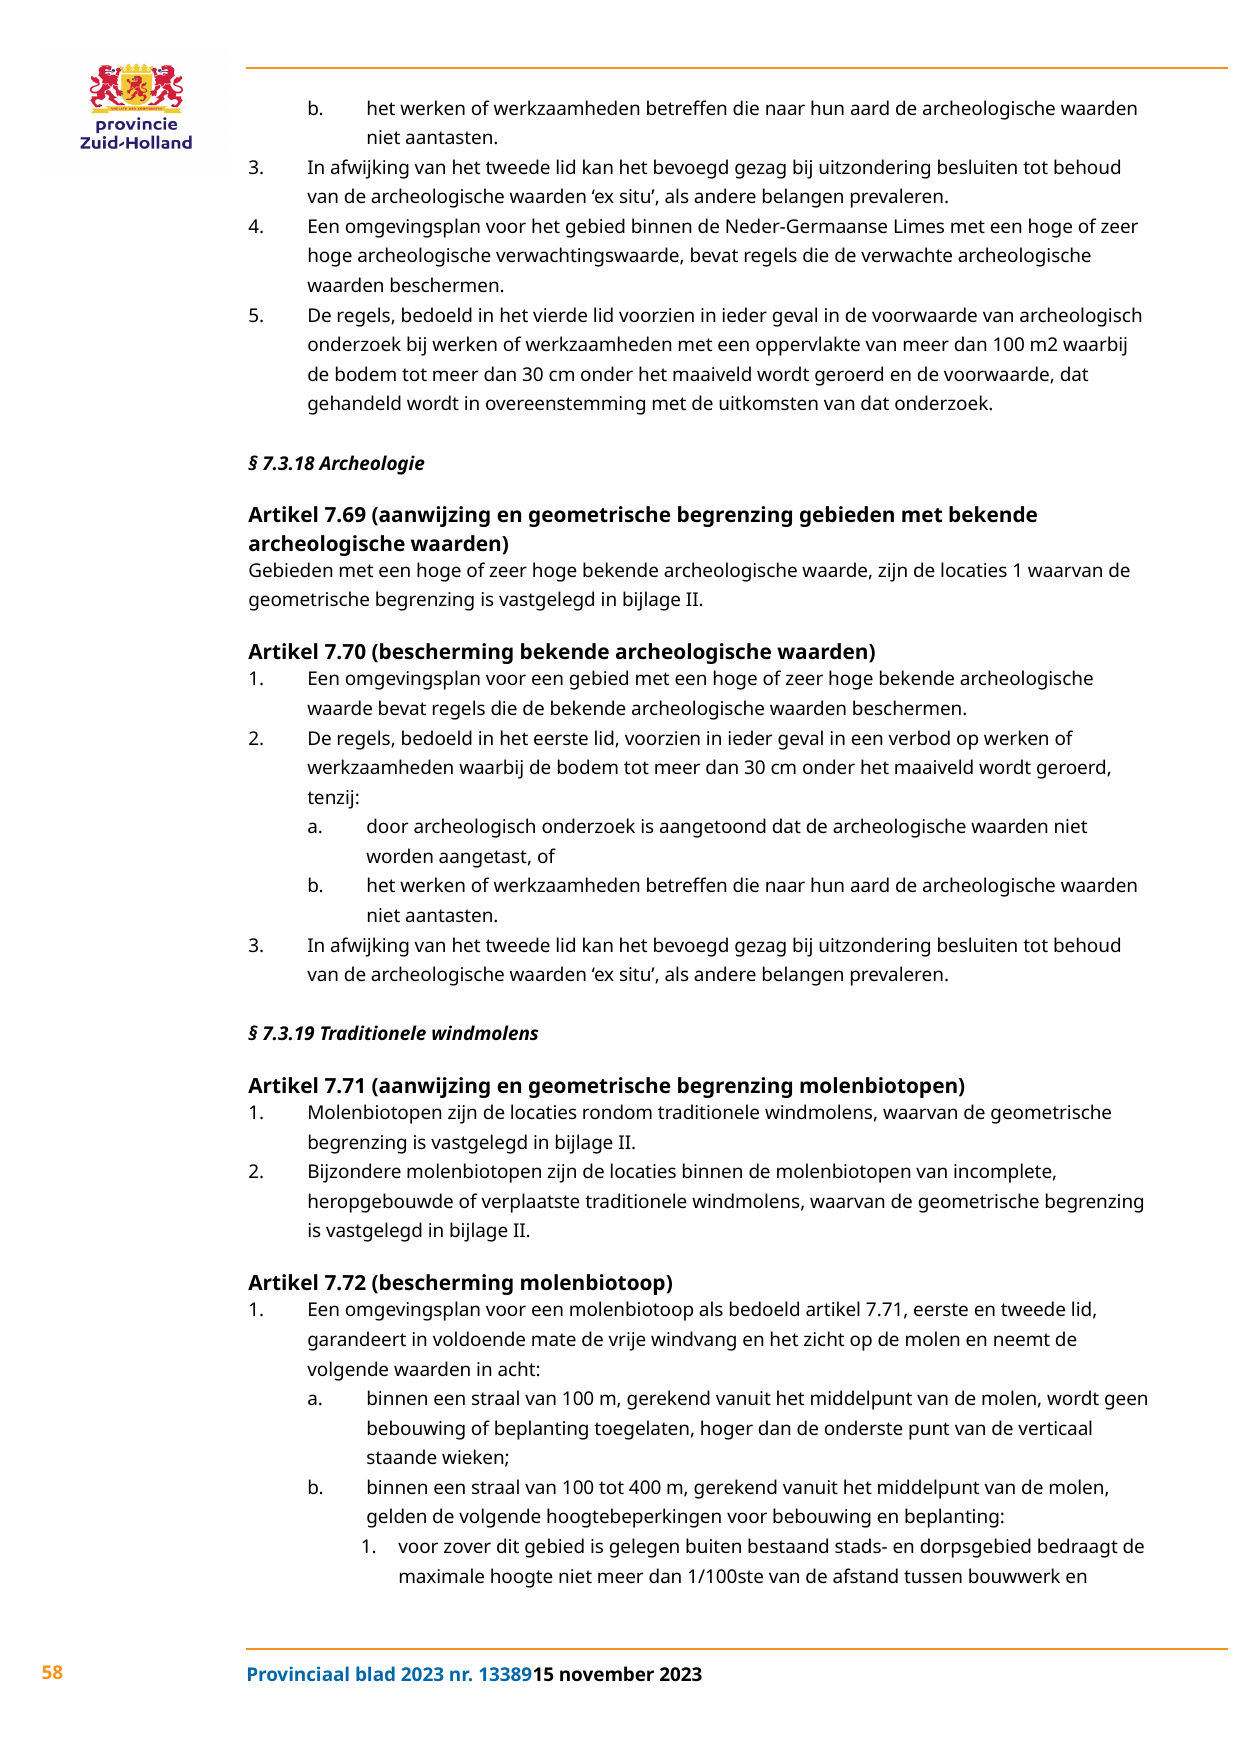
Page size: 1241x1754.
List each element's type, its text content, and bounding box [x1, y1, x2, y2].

text Artikel 7.69 (aanwijzing en geometrische begrenzing gebieden met bekende archeologische waarden) [248, 500, 1152, 557]
text Gebieden met een hoge of zeer hoge bekende archeologische waarde, zijn de locaties 1 waarvan de geometrische begrenzing is vastgelegd in bijlage II. [248, 557, 1152, 612]
list Molenbiotopen zijn de locaties rondom traditionele windmolens, waarvan de geometrische begrenzing is vastgelegd in bijlage II. [248, 1099, 1152, 1155]
list binnen een straal van 100 m, gerekend vanuit het middelpunt van de molen, wordt geen bebouwing of beplanting toegelaten, hoger dan de onderste punt van de verticaal staande wieken; [307, 1385, 1152, 1470]
list het werken of werkzaamheden betreffen die naar hun aard de archeologische waarden niet aantasten. [307, 95, 1152, 150]
text Artikel 7.71 (aanwijzing en geometrische begrenzing molenbiotopen) [248, 1071, 1152, 1099]
list De regels, bedoeld in het vierde lid voorzien in ieder geval in de voorwaarde van archeologisch onderzoek bij werken of werkzaamheden met een oppervlakte van meer dan 100 m2 waarbij de bodem tot meer dan 30 cm onder het maaiveld wordt geroerd en de voorwaarde, dat gehandeld wordt in overeenstemming met de uitkomsten van dat onderzoek. [248, 302, 1152, 416]
list door archeologisch onderzoek is aangetoond dat de archeologische waarden niet worden aangetast, of [307, 813, 1152, 869]
text Artikel 7.72 (bescherming molenbiotoop) [248, 1268, 1152, 1297]
list Een omgevingsplan voor het gebied binnen de Neder-Germaanse Limes met een hoge of zeer hoge archeologische verwachtingswaarde, bevat regels die de verwachte archeologische waarden beschermen. [248, 213, 1152, 298]
picture [41, 47, 231, 172]
list voor zover dit gebied is gelegen buiten bestaand stads- en dorpsgebied bedraagt de maximale hoogte niet meer dan 1/100ste van de afstand tussen bouwwerk en [361, 1533, 1152, 1588]
list binnen een straal van 100 tot 400 m, gerekend vanuit het middelpunt van de molen, gelden de volgende hoogtebeperkingen voor bebouwing en beplanting: [307, 1474, 1152, 1529]
text Artikel 7.70 (bescherming bekende archeologische waarden) [248, 637, 1152, 666]
list het werken of werkzaamheden betreffen die naar hun aard de archeologische waarden niet aantasten. [307, 873, 1152, 928]
list In afwijking van het tweede lid kan het bevoegd gezag bij uitzondering besluiten tot behoud van de archeologische waarden ‘ex situ’, als andere belangen prevaleren. [248, 154, 1152, 209]
list In afwijking van het tweede lid kan het bevoegd gezag bij uitzondering besluiten tot behoud van de archeologische waarden ‘ex situ’, als andere belangen prevaleren. [248, 932, 1152, 987]
text § 7.3.19 Traditionele windmolens [248, 1021, 1152, 1046]
list Bijzondere molenbiotopen zijn de locaties binnen de molenbiotopen van incomplete, heropgebouwde of verplaatste traditionele windmolens, waarvan de geometrische begrenzing is vastgelegd in bijlage II. [248, 1158, 1152, 1243]
list Een omgevingsplan voor een molenbiotoop als bedoeld artikel 7.71, eerste en tweede lid, garandeert in voldoende mate de vrije windvang en het zicht op de molen en neemt de volgende waarden in acht: [248, 1297, 1152, 1381]
text § 7.3.18 Archeologie [248, 450, 1152, 476]
list De regels, bedoeld in het eerste lid, voorzien in ieder geval in een verbod op werken of werkzaamheden waarbij de bodem tot meer dan 30 cm onder het maaiveld wordt geroerd, tenzij: [248, 725, 1152, 809]
list Een omgevingsplan voor een gebied met een hoge of zeer hoge bekende archeologische waarde bevat regels die de bekende archeologische waarden beschermen. [248, 666, 1152, 721]
